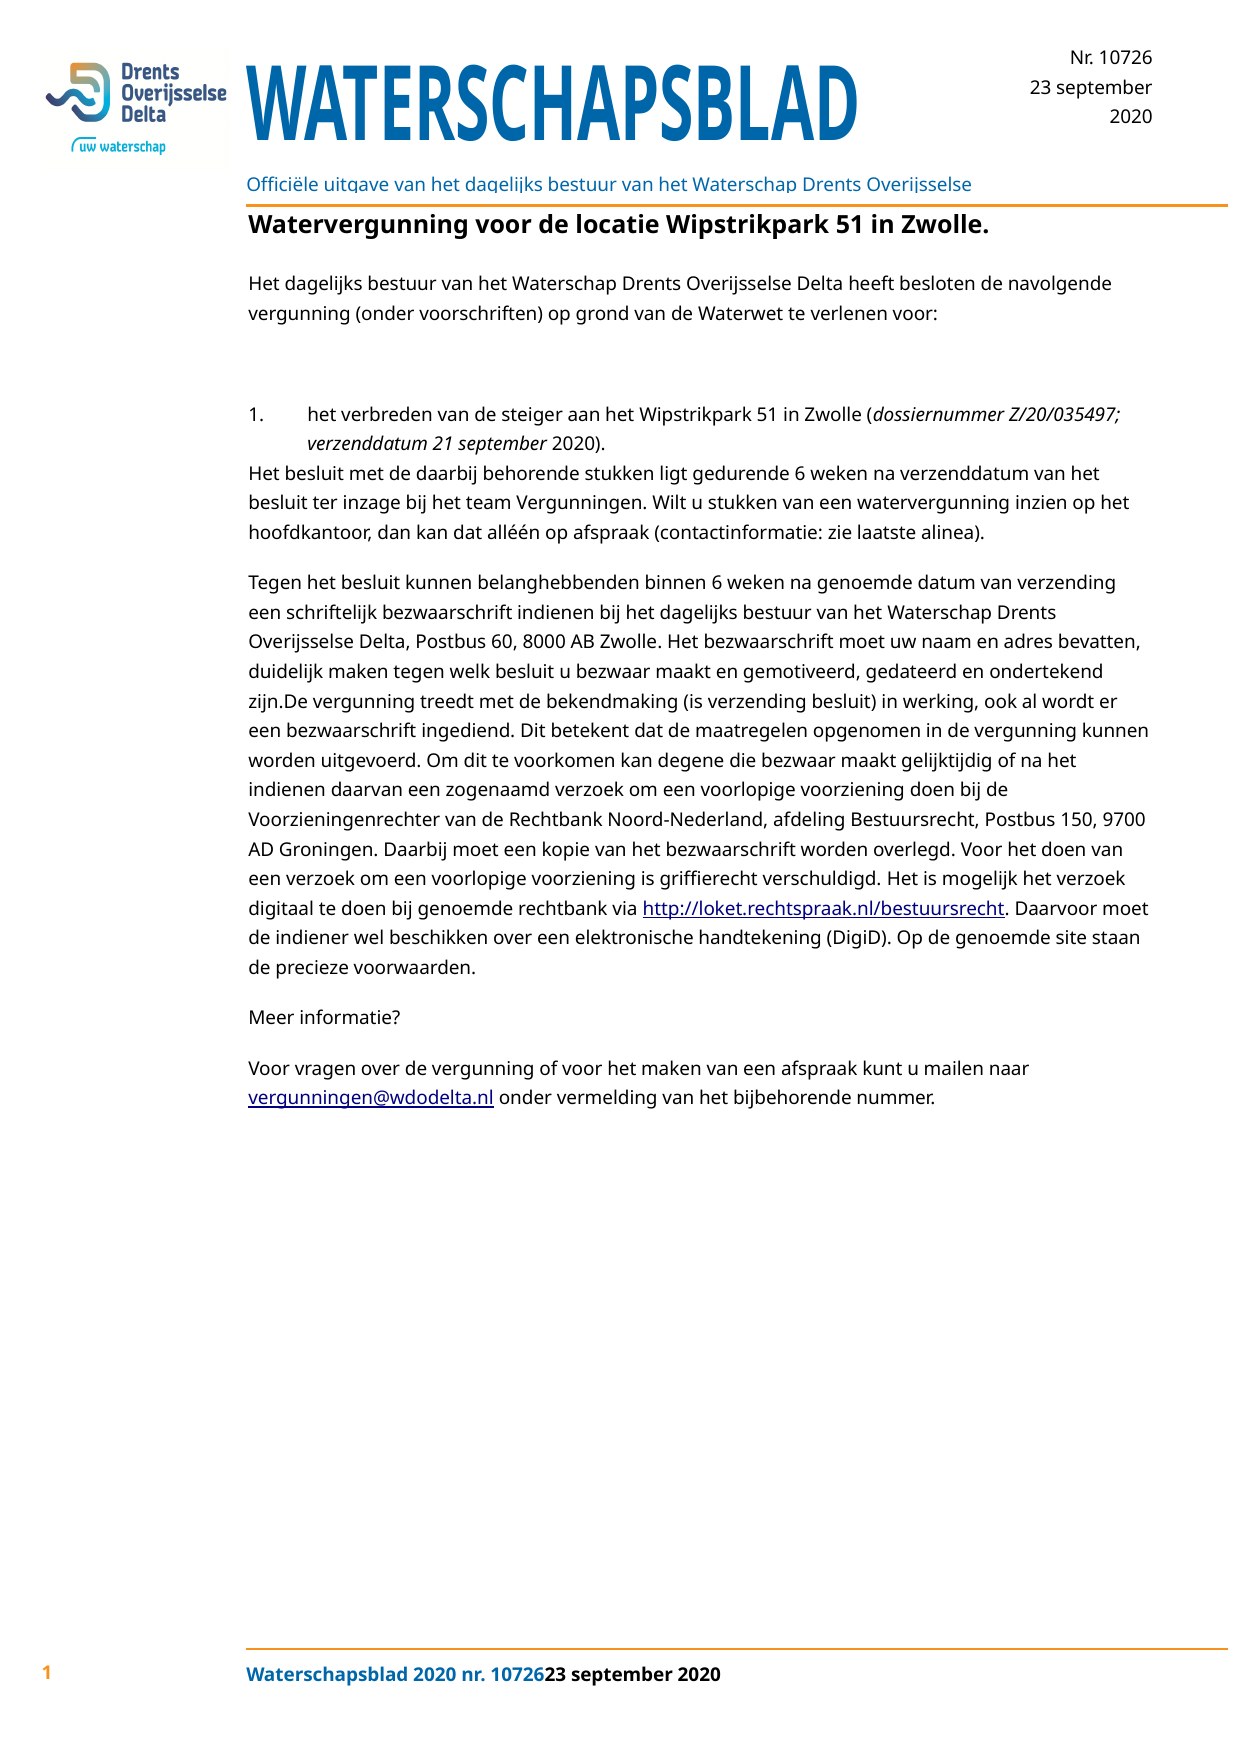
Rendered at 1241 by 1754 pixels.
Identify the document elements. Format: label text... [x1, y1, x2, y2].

text Het dagelijks bestuur van het Waterschap Drents Overijsselse Delta heeft besloten de navolgende vergunning (onder voorschriften) op grond van de Waterwet te verlenen voor: [248, 270, 1152, 326]
text Voor vragen over de vergunning of voor het maken van een afspraak kunt u mailen naar vergunningen@wdodelta.nl onder vermelding van het bijbehorende nummer. [248, 1055, 1152, 1110]
text Watervergunning voor de locatie Wipstrikpark 51 in Zwolle. [248, 207, 1152, 241]
text Het besluit met de daarbij behorende stukken ligt gedurende 6 weken na verzenddatum van het besluit ter inzage bij het team Vergunningen. Wilt u stukken van een watervergunning inzien op het hoofdkantoor, dan kan dat alléén op afspraak (contactinformatie: zie laatste alinea). [248, 460, 1152, 545]
list het verbreden van de steiger aan het Wipstrikpark 51 in Zwolle (dossiernummer Z/20/035497; verzenddatum 21 september 2020). [248, 401, 1152, 456]
text Meer informatie? [248, 1004, 1152, 1030]
text Tegen het besluit kunnen belanghebbenden binnen 6 weken na genoemde datum van verzending een schriftelijk bezwaarschrift indienen bij het dagelijks bestuur van het Waterschap Drents Overijsselse Delta, Postbus 60, 8000 AB Zwolle. Het bezwaarschrift moet uw naam en adres bevatten, duidelijk maken tegen welk besluit u bezwaar maakt en gemotiveerd, gedateerd en ondertekend zijn.De vergunning treedt met de bekendmaking (is verzending besluit) in werking, ook al wordt er een bezwaarschrift ingediend. Dit betekent dat de maatregelen opgenomen in de vergunning kunnen worden uitgevoerd. Om dit te voorkomen kan degene die bezwaar maakt gelijktijdig of na het indienen daarvan een zogenaamd verzoek om een voorlopige voorziening doen bij de Voorzieningenrechter van de Rechtbank Noord-Nederland, afdeling Bestuursrecht, Postbus 150, 9700 AD Groningen. Daarbij moet een kopie van het bezwaarschrift worden overlegd. Voor het doen van een verzoek om een voorlopige voorziening is griffierecht verschuldigd. Het is mogelijk het verzoek digitaal te doen bij genoemde rechtbank via http://loket.rechtspraak.nl/bestuursrecht. Daarvoor moet de indiener wel beschikken over een elektronische handtekening (DigiD). Op de genoemde site staan de precieze voorwaarden. [248, 569, 1152, 980]
picture [41, 47, 231, 172]
